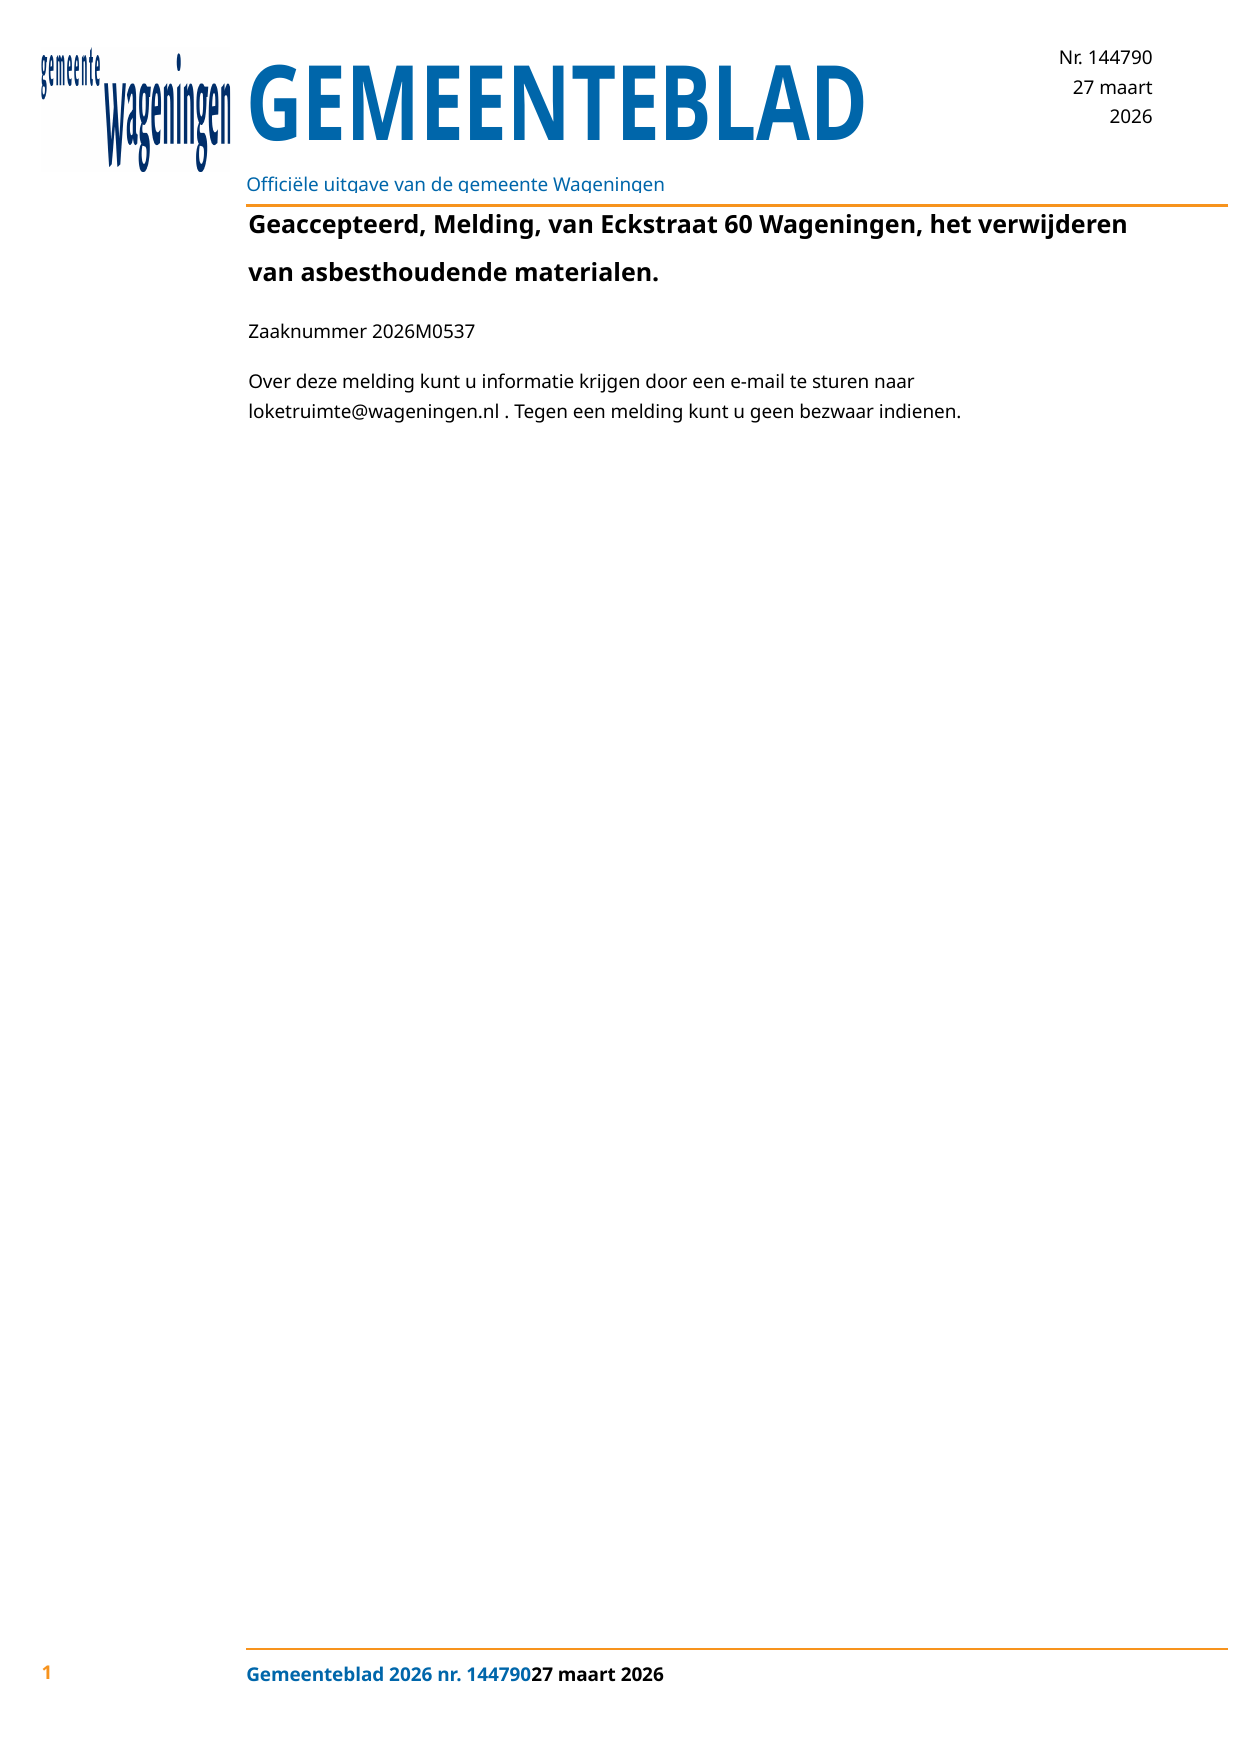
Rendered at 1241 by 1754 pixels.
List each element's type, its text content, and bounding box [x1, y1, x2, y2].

text Zaaknummer 2026M0537 [248, 318, 1152, 344]
picture [41, 47, 231, 172]
text Over deze melding kunt u informatie krijgen door een e-mail te sturen naar loketruimte@wageningen.nl . Tegen een melding kunt u geen bezwaar indienen. [248, 368, 1152, 424]
text Geaccepteerd, Melding, van Eckstraat 60 Wageningen, het verwijderen van asbesthoudende materialen. [248, 207, 1152, 288]
